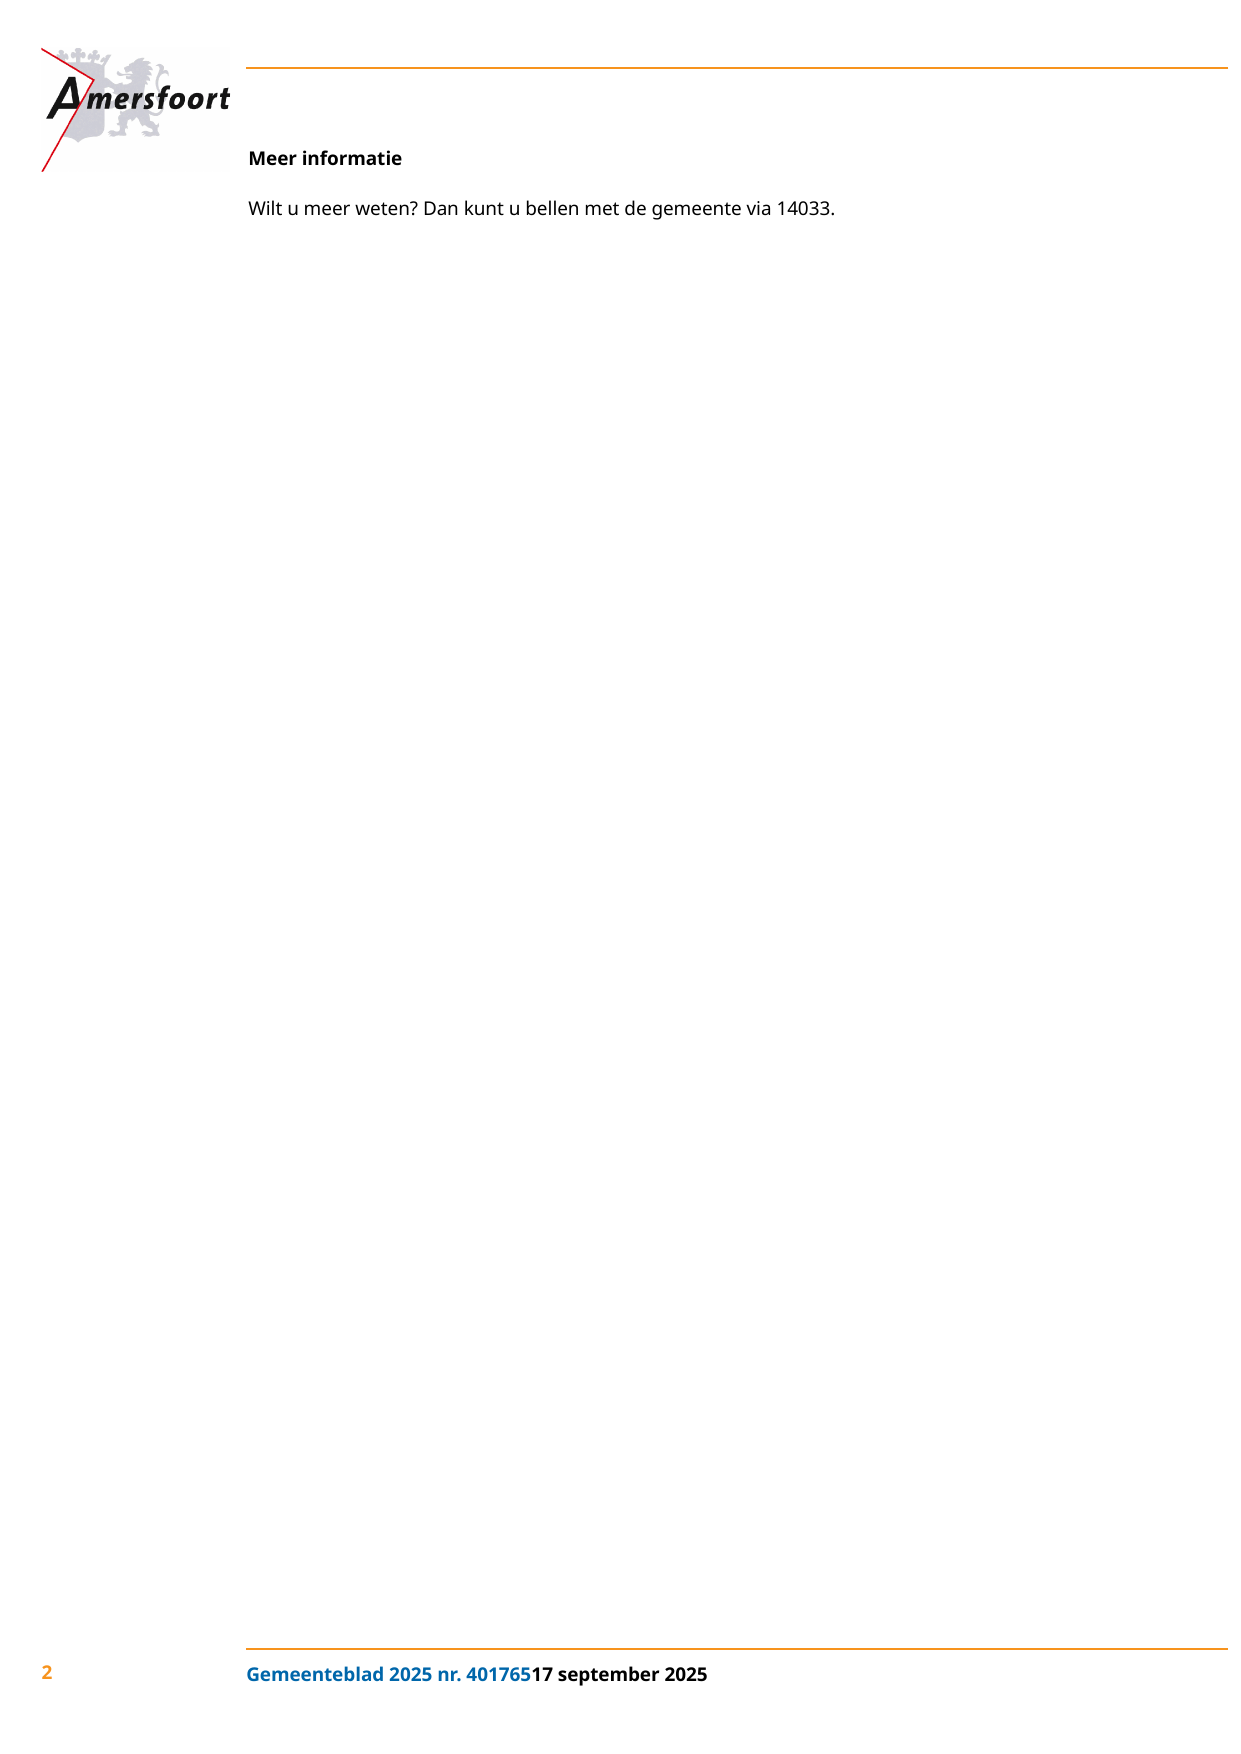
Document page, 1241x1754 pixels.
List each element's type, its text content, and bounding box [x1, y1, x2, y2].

picture [41, 47, 231, 172]
text Meer informatie [248, 145, 1152, 171]
text Wilt u meer weten? Dan kunt u bellen met de gemeente via 14033. [248, 196, 1152, 221]
